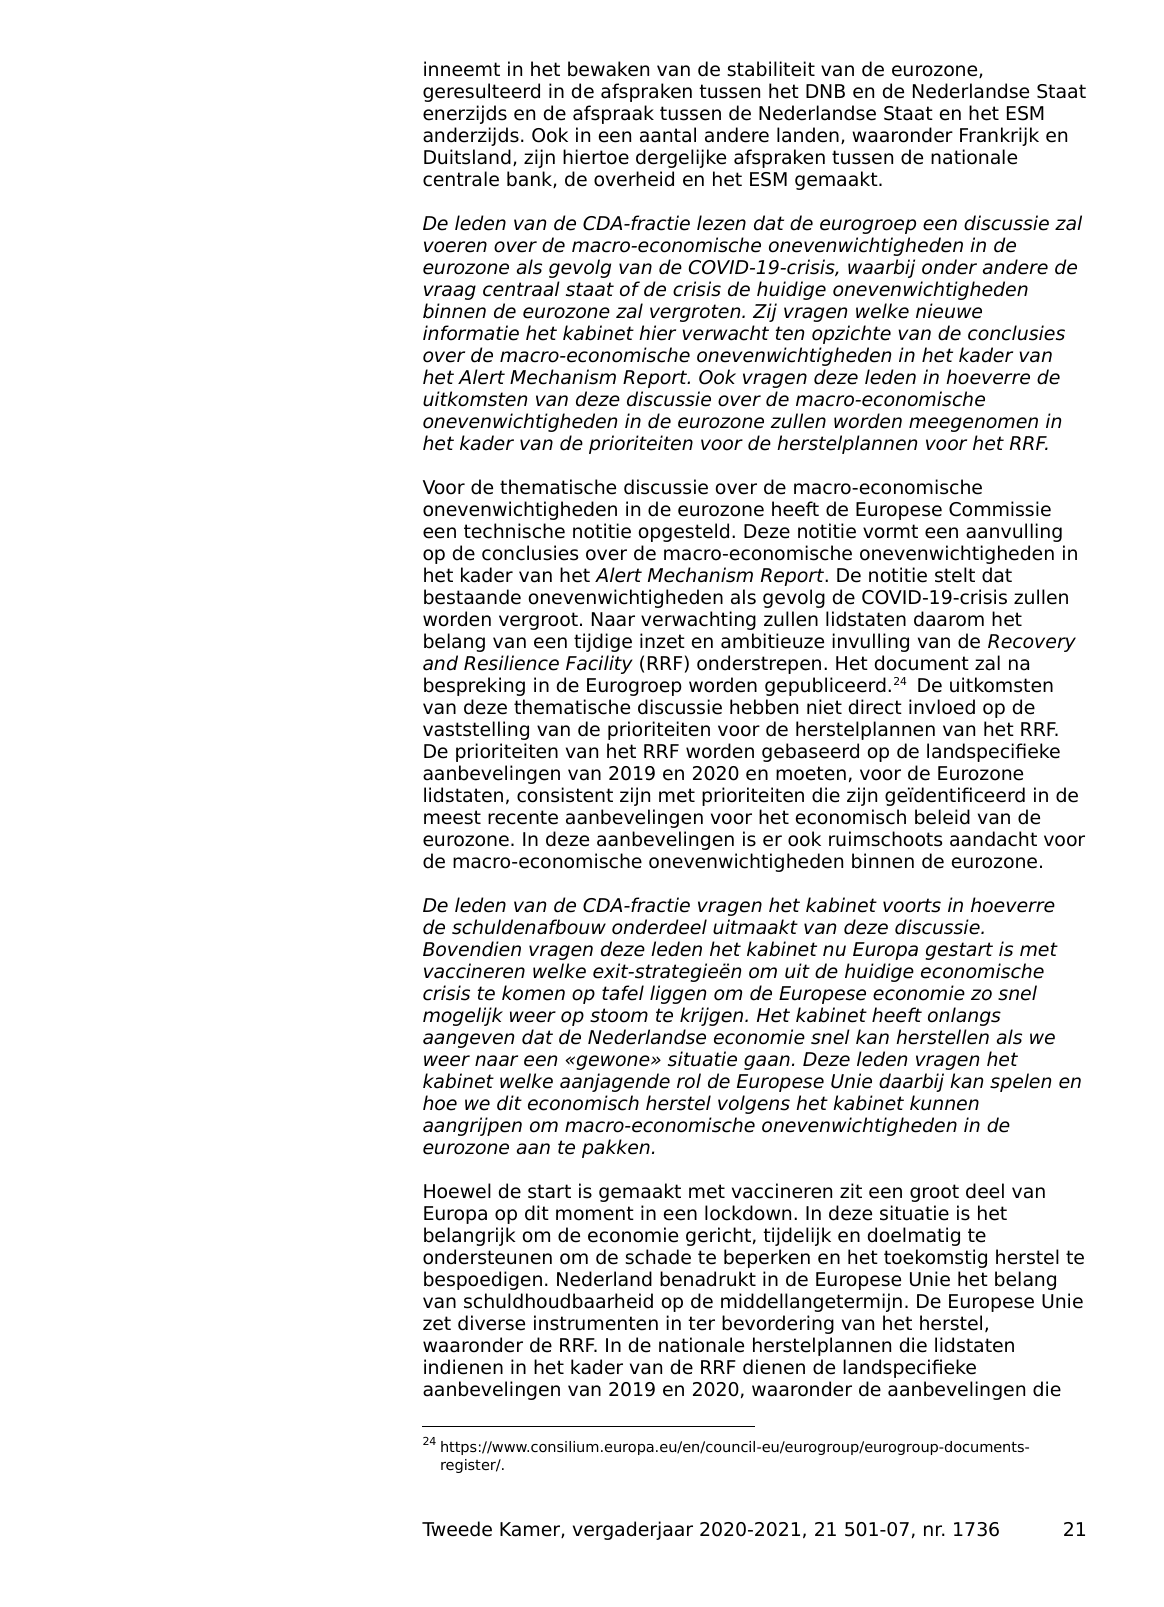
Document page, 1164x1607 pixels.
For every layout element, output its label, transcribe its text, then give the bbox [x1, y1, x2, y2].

text De leden van de CDA-fractie vragen het kabinet voorts in hoeverre de schuldenafbouw onderdeel uitmaakt van deze discussie. Bovendien vragen deze leden het kabinet nu Europa gestart is met vaccineren welke exit-strategieën om uit de huidige economische crisis te komen op tafel liggen om de Europese economie zo snel mogelijk weer op stoom te krijgen. Het kabinet heeft onlangs aangeven dat de Nederlandse economie snel kan herstellen als we weer naar een «gewone» situatie gaan. Deze leden vragen het kabinet welke aanjagende rol de Europese Unie daarbij kan spelen en hoe we dit economisch herstel volgens het kabinet kunnen aangrijpen om macro-economische onevenwichtigheden in de eurozone aan te pakken. [422, 895, 1087, 1159]
text inneemt in het bewaken van de stabiliteit van de eurozone, geresulteerd in de afspraken tussen het DNB en de Nederlandse Staat enerzijds en de afspraak tussen de Nederlandse Staat en het ESM anderzijds. Ook in een aantal andere landen, waaronder Frankrijk en Duitsland, zijn hiertoe dergelijke afspraken tussen de nationale centrale bank, de overheid en het ESM gemaakt. [422, 59, 1087, 191]
text https://www.consilium.europa.eu/en/council-eu/eurogroup/eurogroup-documents-register/. [422, 1435, 1087, 1474]
text Voor de thematische discussie over de macro-economische onevenwichtigheden in de eurozone heeft de Europese Commissie een technische notitie opgesteld. Deze notitie vormt een aanvulling op de conclusies over de macro-economische onevenwichtigheden in het kader van het Alert Mechanism Report. De notitie stelt dat bestaande onevenwichtigheden als gevolg de COVID-19-crisis zullen worden vergroot. Naar verwachting zullen lidstaten daarom het belang van een tijdige inzet en ambitieuze invulling van de Recovery and Resilience Facility (RRF) onderstrepen. Het document zal na bespreking in de Eurogroep worden gepubliceerd. De uitkomsten van deze thematische discussie hebben niet direct invloed op de vaststelling van de prioriteiten voor de herstelplannen van het RRF. De prioriteiten van het RRF worden gebaseerd op de landspecifieke aanbevelingen van 2019 en 2020 en moeten, voor de Eurozone lidstaten, consistent zijn met prioriteiten die zijn geïdentificeerd in de meest recente aanbevelingen voor het economisch beleid van de eurozone. In deze aanbevelingen is er ook ruimschoots aandacht voor de macro-economische onevenwichtigheden binnen de eurozone. [422, 477, 1087, 873]
text De leden van de CDA-fractie lezen dat de eurogroep een discussie zal voeren over de macro-economische onevenwichtigheden in de eurozone als gevolg van de COVID-19-crisis, waarbij onder andere de vraag centraal staat of de crisis de huidige onevenwichtigheden binnen de eurozone zal vergroten. Zij vragen welke nieuwe informatie het kabinet hier verwacht ten opzichte van de conclusies over de macro-economische onevenwichtigheden in het kader van het Alert Mechanism Report. Ook vragen deze leden in hoeverre de uitkomsten van deze discussie over de macro-economische onevenwichtigheden in de eurozone zullen worden meegenomen in het kader van de prioriteiten voor de herstelplannen voor het RRF. [422, 213, 1087, 455]
text Hoewel de start is gemaakt met vaccineren zit een groot deel van Europa op dit moment in een lockdown. In deze situatie is het belangrijk om de economie gericht, tijdelijk en doelmatig te ondersteunen om de schade te beperken en het toekomstig herstel te bespoedigen. Nederland benadrukt in de Europese Unie het belang van schuldhoudbaarheid op de middellangetermijn. De Europese Unie zet diverse instrumenten in ter bevordering van het herstel, waaronder de RRF. In de nationale herstelplannen die lidstaten indienen in het kader van de RRF dienen de landspecifieke aanbevelingen van 2019 en 2020, waaronder de aanbevelingen die [422, 1181, 1087, 1401]
